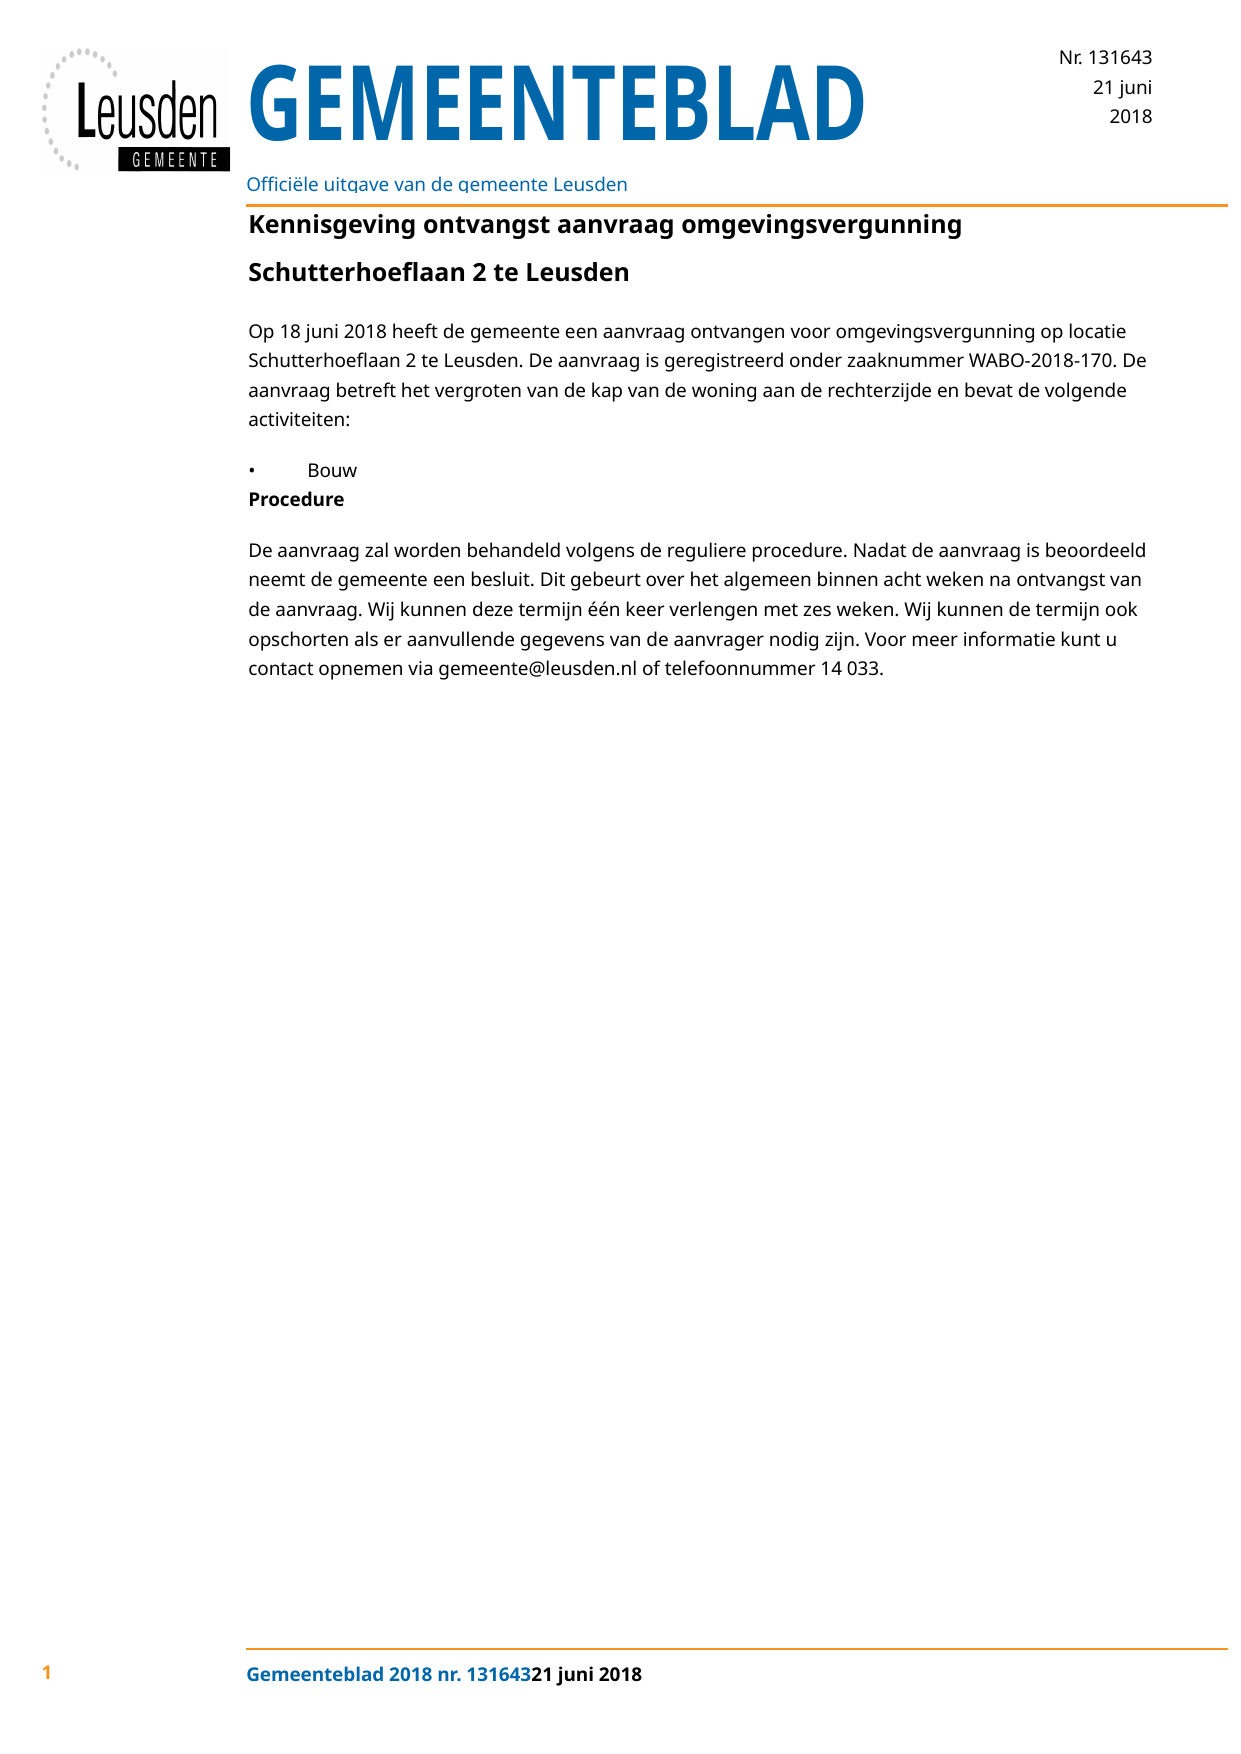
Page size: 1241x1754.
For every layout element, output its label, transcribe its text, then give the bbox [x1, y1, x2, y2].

picture [41, 47, 231, 172]
text Kennisgeving ontvangst aanvraag omgevingsvergunning Schutterhoeflaan 2 te Leusden [248, 207, 1152, 288]
text Procedure [248, 487, 1152, 512]
text De aanvraag zal worden behandeld volgens de reguliere procedure. Nadat de aanvraag is beoordeeld neemt de gemeente een besluit. Dit gebeurt over het algemeen binnen acht weken na ontvangst van de aanvraag. Wij kunnen deze termijn één keer verlengen met zes weken. Wij kunnen de termijn ook opschorten als er aanvullende gegevens van de aanvrager nodig zijn. Voor meer informatie kunt u contact opnemen via gemeente@leusden.nl of telefoonnummer 14 033. [248, 537, 1152, 681]
list Bouw [248, 457, 1152, 483]
text Op 18 juni 2018 heeft de gemeente een aanvraag ontvangen voor omgevingsvergunning op locatie Schutterhoeflaan 2 te Leusden. De aanvraag is geregistreerd onder zaaknummer WABO-2018-170. De aanvraag betreft het vergroten van de kap van de woning aan de rechterzijde en bevat de volgende activiteiten: [248, 318, 1152, 432]
